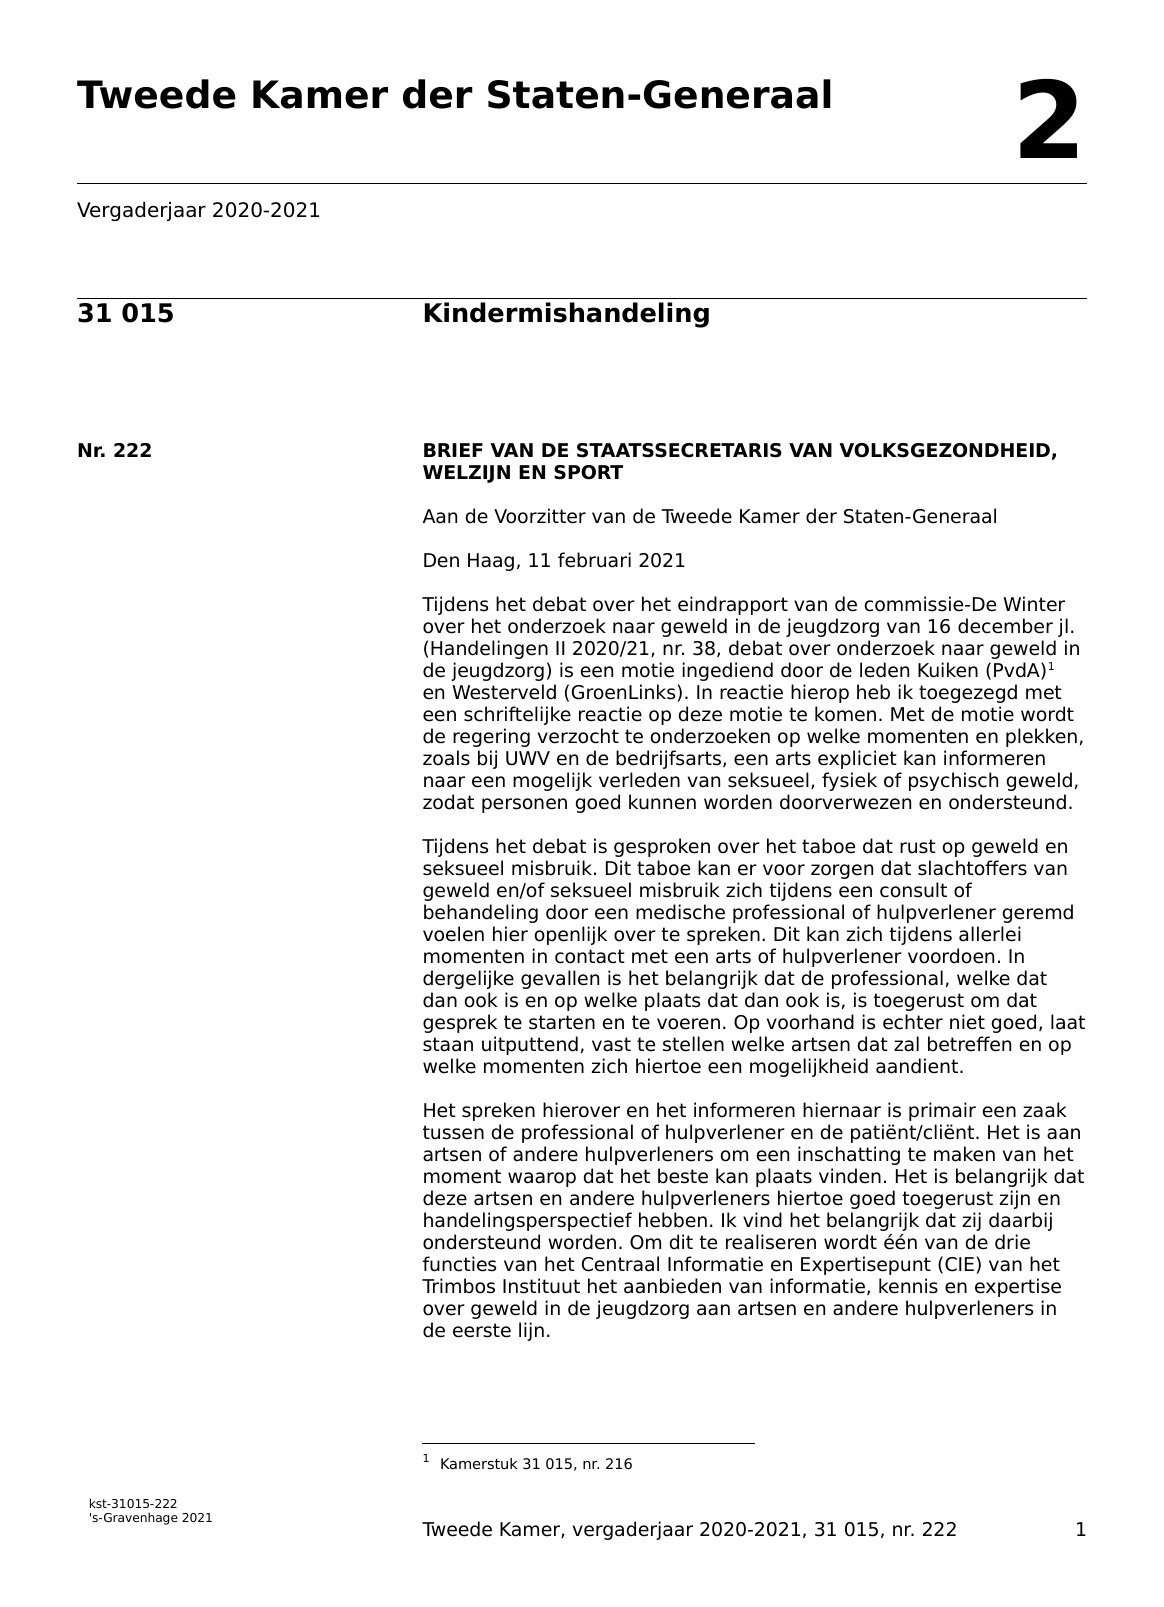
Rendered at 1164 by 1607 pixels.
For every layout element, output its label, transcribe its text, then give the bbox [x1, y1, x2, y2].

subtitle 31 015 Kindermishandeling [77, 299, 1087, 329]
table_header Tweede Kamer der Staten-Generaal [77, 59, 886, 183]
text Het spreken hierover en het informeren hiernaar is primair een zaak tussen de professional of hulpverlener en de patiënt/cliënt. Het is aan artsen of andere hulpverleners om een inschatting te maken van het moment waarop dat het beste kan plaats vinden. Het is belangrijk dat deze artsen en andere hulpverleners hiertoe goed toegerust zijn en handelingsperspectief hebben. Ik vind het belangrijk dat zij daarbij ondersteund worden. Om dit te realiseren wordt één van de drie functies van het Centraal Informatie en Expertisepunt (CIE) van het Trimbos Instituut het aanbieden van informatie, kennis en expertise over geweld in de jeugdzorg aan artsen en andere hulpverleners in de eerste lijn. [422, 1100, 1087, 1342]
text Tijdens het debat over het eindrapport van de commissie-De Winter over het onderzoek naar geweld in de jeugdzorg van 16 december jl. (Handelingen II 2020/21, nr. 38, debat over onderzoek naar geweld in de jeugdzorg) is een motie ingediend door de leden Kuiken (PvdA) en Westerveld (GroenLinks). In reactie hierop heb ik toegezegd met een schriftelijke reactie op deze motie te komen. Met de motie wordt de regering verzocht te onderzoeken op welke momenten en plekken, zoals bij UWV en de bedrijfsarts, een arts expliciet kan informeren naar een mogelijk verleden van seksueel, fysiek of psychisch geweld, zodat personen goed kunnen worden doorverwezen en ondersteund. [422, 594, 1087, 814]
text Aan de Voorzitter van de Tweede Kamer der Staten-Generaal [422, 506, 1087, 528]
table_cell Vergaderjaar 2020-2021 [77, 184, 1087, 298]
text Kamerstuk 31 015, nr. 216 [422, 1452, 1087, 1474]
subtitle Nr. 222 BRIEF VAN DE STAATSSECRETARIS VAN VOLKSGEZONDHEID, WELZIJN EN SPORT [77, 440, 1087, 484]
text 's-Gravenhage 2021 [88, 1511, 323, 1525]
table_header 2 [886, 59, 1087, 183]
text Tijdens het debat is gesproken over het taboe dat rust op geweld en seksueel misbruik. Dit taboe kan er voor zorgen dat slachtoffers van geweld en/of seksueel misbruik zich tijdens een consult of behandeling door een medische professional of hulpverlener geremd voelen hier openlijk over te spreken. Dit kan zich tijdens allerlei momenten in contact met een arts of hulpverlener voordoen. In dergelijke gevallen is het belangrijk dat de professional, welke dat dan ook is en op welke plaats dat dan ook is, is toegerust om dat gesprek te starten en te voeren. Op voorhand is echter niet goed, laat staan uitputtend, vast te stellen welke artsen dat zal betreffen en op welke momenten zich hiertoe een mogelijkheid aandient. [422, 836, 1087, 1078]
text kst-31015-222 [88, 1497, 323, 1511]
text Den Haag, 11 februari 2021 [422, 550, 1087, 572]
